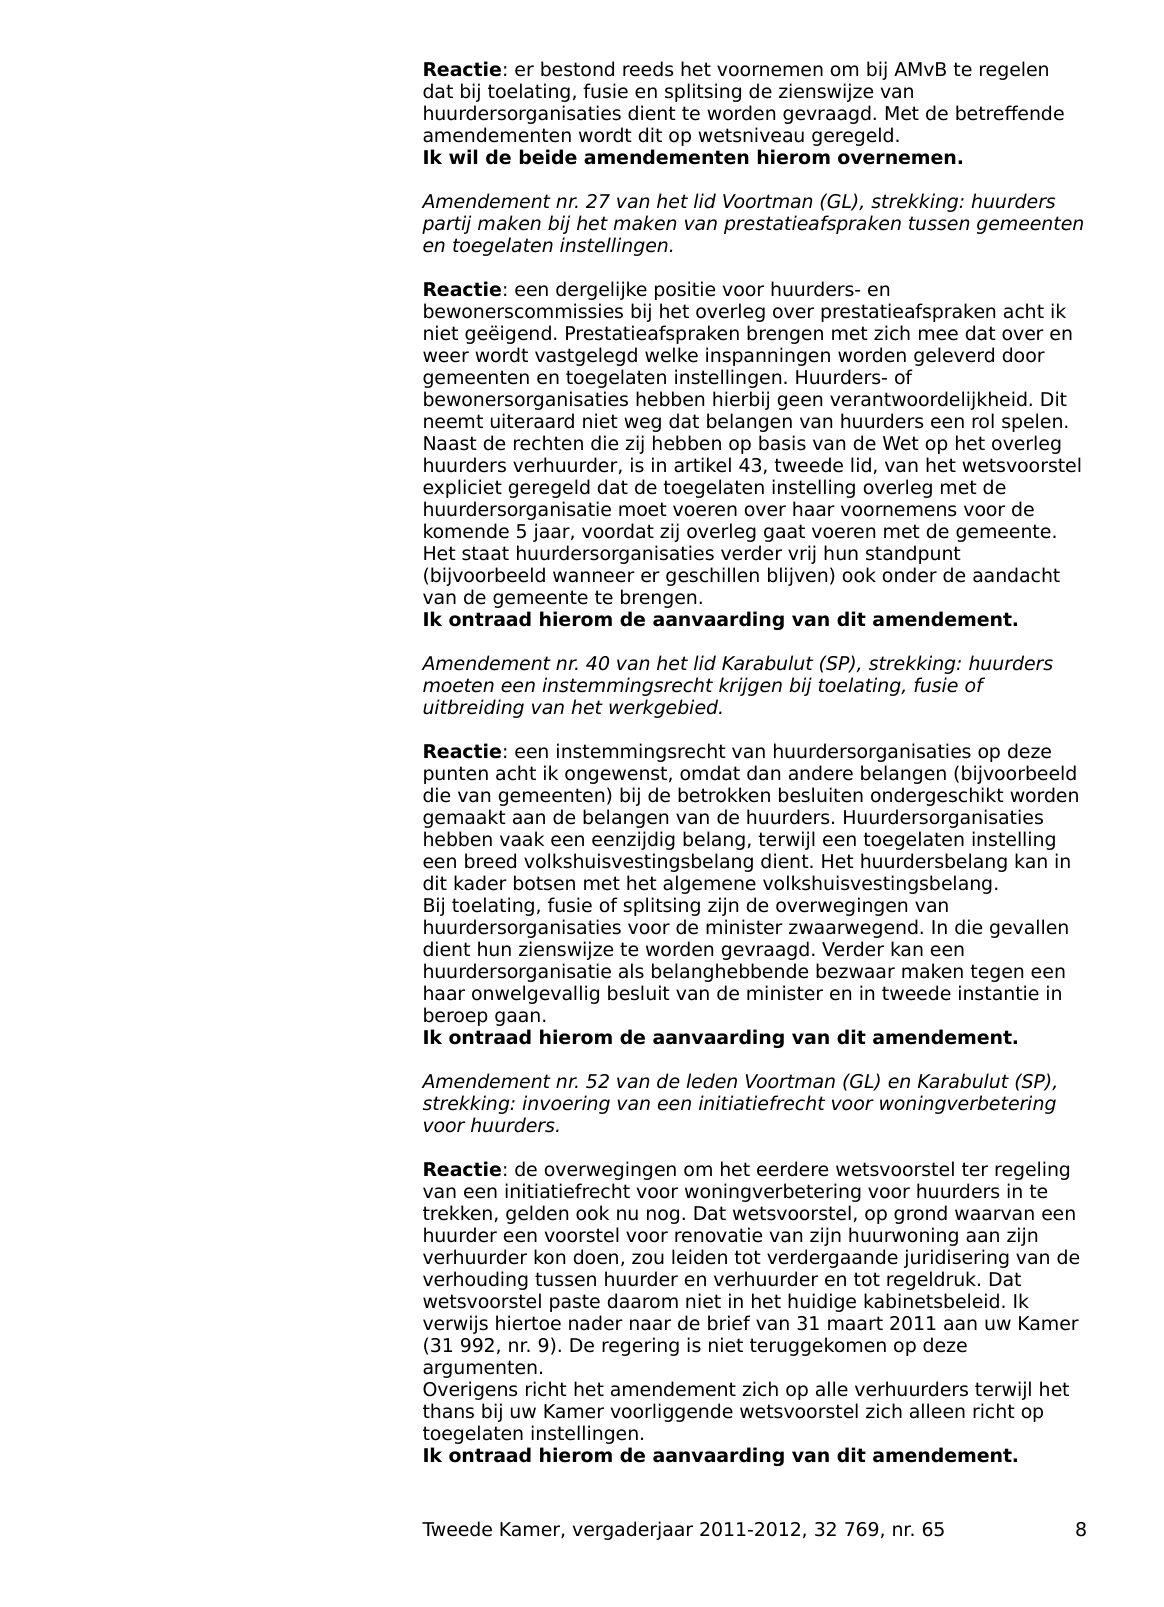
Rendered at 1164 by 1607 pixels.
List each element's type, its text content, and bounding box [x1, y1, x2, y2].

text Ik wil de beide amendementen hierom overnemen. [422, 147, 1087, 169]
text Amendement nr. 52 van de leden Voortman (GL) en Karabulut (SP), strekking: invoering van een initiatiefrecht voor woningverbetering voor huurders. [422, 1071, 1087, 1137]
text Ik ontraad hierom de aanvaarding van dit amendement. [422, 1027, 1087, 1049]
text Reactie: er bestond reeds het voornemen om bij AMvB te regelen dat bij toelating, fusie en splitsing de zienswijze van huurdersorganisaties dient te worden gevraagd. Met de betreffende amendementen wordt dit op wetsniveau geregeld. [422, 59, 1087, 147]
text Bij toelating, fusie of splitsing zijn de overwegingen van huurdersorganisaties voor de minister zwaarwegend. In die gevallen dient hun zienswijze te worden gevraagd. Verder kan een huurdersorganisatie als belanghebbende bezwaar maken tegen een haar onwelgevallig besluit van de minister en in tweede instantie in beroep gaan. [422, 895, 1087, 1027]
text Overigens richt het amendement zich op alle verhuurders terwijl het thans bij uw Kamer voorliggende wetsvoorstel zich alleen richt op toegelaten instellingen. [422, 1379, 1087, 1445]
text Reactie: een dergelijke positie voor huurders- en bewonerscommissies bij het overleg over prestatieafspraken acht ik niet geëigend. Prestatieafspraken brengen met zich mee dat over en weer wordt vastgelegd welke inspanningen worden geleverd door gemeenten en toegelaten instellingen. Huurders- of bewonersorganisaties hebben hierbij geen verantwoordelijkheid. Dit neemt uiteraard niet weg dat belangen van huurders een rol spelen. Naast de rechten die zij hebben op basis van de Wet op het overleg huurders verhuurder, is in artikel 43, tweede lid, van het wetsvoorstel expliciet geregeld dat de toegelaten instelling overleg met de huurdersorganisatie moet voeren over haar voornemens voor de komende 5 jaar, voordat zij overleg gaat voeren met de gemeente. Het staat huurdersorganisaties verder vrij hun standpunt (bijvoorbeeld wanneer er geschillen blijven) ook onder de aandacht van de gemeente te brengen. [422, 279, 1087, 609]
text Ik ontraad hierom de aanvaarding van dit amendement. [422, 1445, 1087, 1467]
text Reactie: de overwegingen om het eerdere wetsvoorstel ter regeling van een initiatiefrecht voor woningverbetering voor huurders in te trekken, gelden ook nu nog. Dat wetsvoorstel, op grond waarvan een huurder een voorstel voor renovatie van zijn huurwoning aan zijn verhuurder kon doen, zou leiden tot verdergaande juridisering van de verhouding tussen huurder en verhuurder en tot regeldruk. Dat wetsvoorstel paste daarom niet in het huidige kabinetsbeleid. Ik verwijs hiertoe nader naar de brief van 31 maart 2011 aan uw Kamer (31 992, nr. 9). De regering is niet teruggekomen op deze argumenten. [422, 1159, 1087, 1379]
text Amendement nr. 40 van het lid Karabulut (SP), strekking: huurders moeten een instemmingsrecht krijgen bij toelating, fusie of uitbreiding van het werkgebied. [422, 653, 1087, 719]
text Reactie: een instemmingsrecht van huurdersorganisaties op deze punten acht ik ongewenst, omdat dan andere belangen (bijvoorbeeld die van gemeenten) bij de betrokken besluiten ondergeschikt worden gemaakt aan de belangen van de huurders. Huurdersorganisaties hebben vaak een eenzijdig belang, terwijl een toegelaten instelling een breed volkshuisvestingsbelang dient. Het huurdersbelang kan in dit kader botsen met het algemene volkshuisvestingsbelang. [422, 741, 1087, 895]
text Ik ontraad hierom de aanvaarding van dit amendement. [422, 609, 1087, 631]
text Amendement nr. 27 van het lid Voortman (GL), strekking: huurders partij maken bij het maken van prestatieafspraken tussen gemeenten en toegelaten instellingen. [422, 191, 1087, 257]
